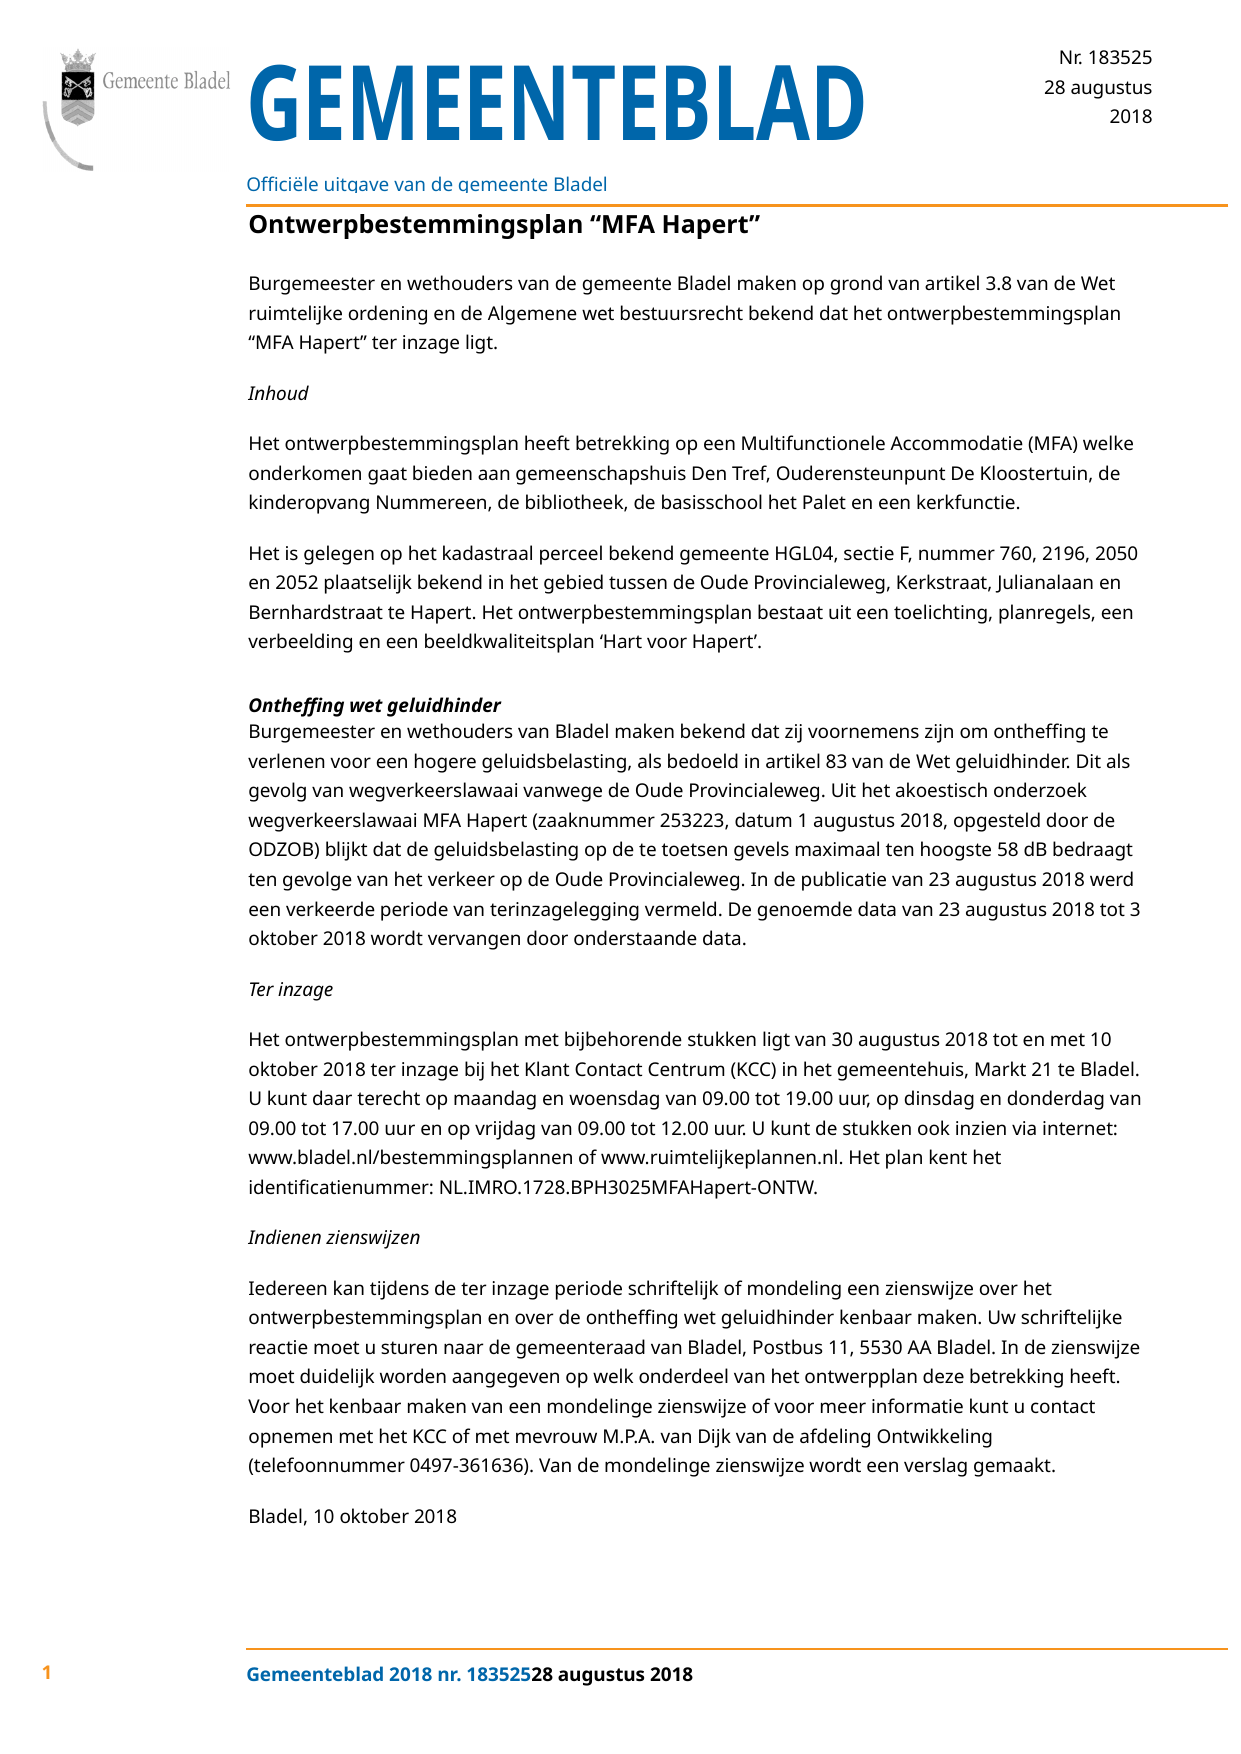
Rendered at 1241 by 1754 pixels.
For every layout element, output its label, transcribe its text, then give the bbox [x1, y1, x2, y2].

text Het ontwerpbestemmingsplan met bijbehorende stukken ligt van 30 augustus 2018 tot en met 10 oktober 2018 ter inzage bij het Klant Contact Centrum (KCC) in het gemeentehuis, Markt 21 te Bladel. U kunt daar terecht op maandag en woensdag van 09.00 tot 19.00 uur, op dinsdag en donderdag van 09.00 tot 17.00 uur en op vrijdag van 09.00 tot 12.00 uur. U kunt de stukken ook inzien via internet: www.bladel.nl/bestemmingsplannen of www.ruimtelijkeplannen.nl. Het plan kent het identificatienummer: NL.IMRO.1728.BPH3025MFAHapert-ONTW. [248, 1026, 1152, 1200]
picture [41, 47, 231, 172]
text Burgemeester en wethouders van Bladel maken bekend dat zij voornemens zijn om ontheffing te verlenen voor een hogere geluidsbelasting, als bedoeld in artikel 83 van de Wet geluidhinder. Dit als gevolg van wegverkeerslawaai vanwege de Oude Provincialeweg. Uit het akoestisch onderzoek wegverkeerslawaai MFA Hapert (zaaknummer 253223, datum 1 augustus 2018, opgesteld door de ODZOB) blijkt dat de geluidsbelasting op de te toetsen gevels maximaal ten hoogste 58 dB bedraagt ten gevolge van het verkeer op de Oude Provincialeweg. In de publicatie van 23 augustus 2018 werd een verkeerde periode van terinzagelegging vermeld. De genoemde data van 23 augustus 2018 tot 3 oktober 2018 wordt vervangen door onderstaande data. [248, 718, 1152, 951]
text Het is gelegen op het kadastraal perceel bekend gemeente HGL04, sectie F, nummer 760, 2196, 2050 en 2052 plaatselijk bekend in het gebied tussen de Oude Provincialeweg, Kerkstraat, Julianalaan en Bernhardstraat te Hapert. Het ontwerpbestemmingsplan bestaat uit een toelichting, planregels, een verbeelding en een beeldkwaliteitsplan ‘Hart voor Hapert’. [248, 540, 1152, 654]
text Inhoud [248, 380, 1152, 406]
text Indienen zienswijzen [248, 1224, 1152, 1250]
text Ontwerpbestemmingsplan “MFA Hapert” [248, 207, 1152, 241]
text Iedereen kan tijdens de ter inzage periode schriftelijk of mondeling een zienswijze over het ontwerpbestemmingsplan en over de ontheffing wet geluidhinder kenbaar maken. Uw schriftelijke reactie moet u sturen naar de gemeenteraad van Bladel, Postbus 11, 5530 AA Bladel. In de zienswijze moet duidelijk worden aangegeven op welk onderdeel van het ontwerpplan deze betrekking heeft. Voor het kenbaar maken van een mondelinge zienswijze of voor meer informatie kunt u contact opnemen met het KCC of met mevrouw M.P.A. van Dijk van de afdeling Ontwikkeling (telefoonnummer 0497-361636). Van de mondelinge zienswijze wordt een verslag gemaakt. [248, 1275, 1152, 1478]
text Bladel, 10 oktober 2018 [248, 1503, 1152, 1529]
text Burgemeester en wethouders van de gemeente Bladel maken op grond van artikel 3.8 van de Wet ruimtelijke ordening en de Algemene wet bestuursrecht bekend dat het ontwerpbestemmingsplan “MFA Hapert” ter inzage ligt. [248, 270, 1152, 355]
text Ontheffing wet geluidhinder [248, 693, 1152, 718]
text Ter inzage [248, 976, 1152, 1002]
text Het ontwerpbestemmingsplan heeft betrekking op een Multifunctionele Accommodatie (MFA) welke onderkomen gaat bieden aan gemeenschapshuis Den Tref, Ouderensteunpunt De Kloostertuin, de kinderopvang Nummereen, de bibliotheek, de basisschool het Palet en een kerkfunctie. [248, 430, 1152, 515]
